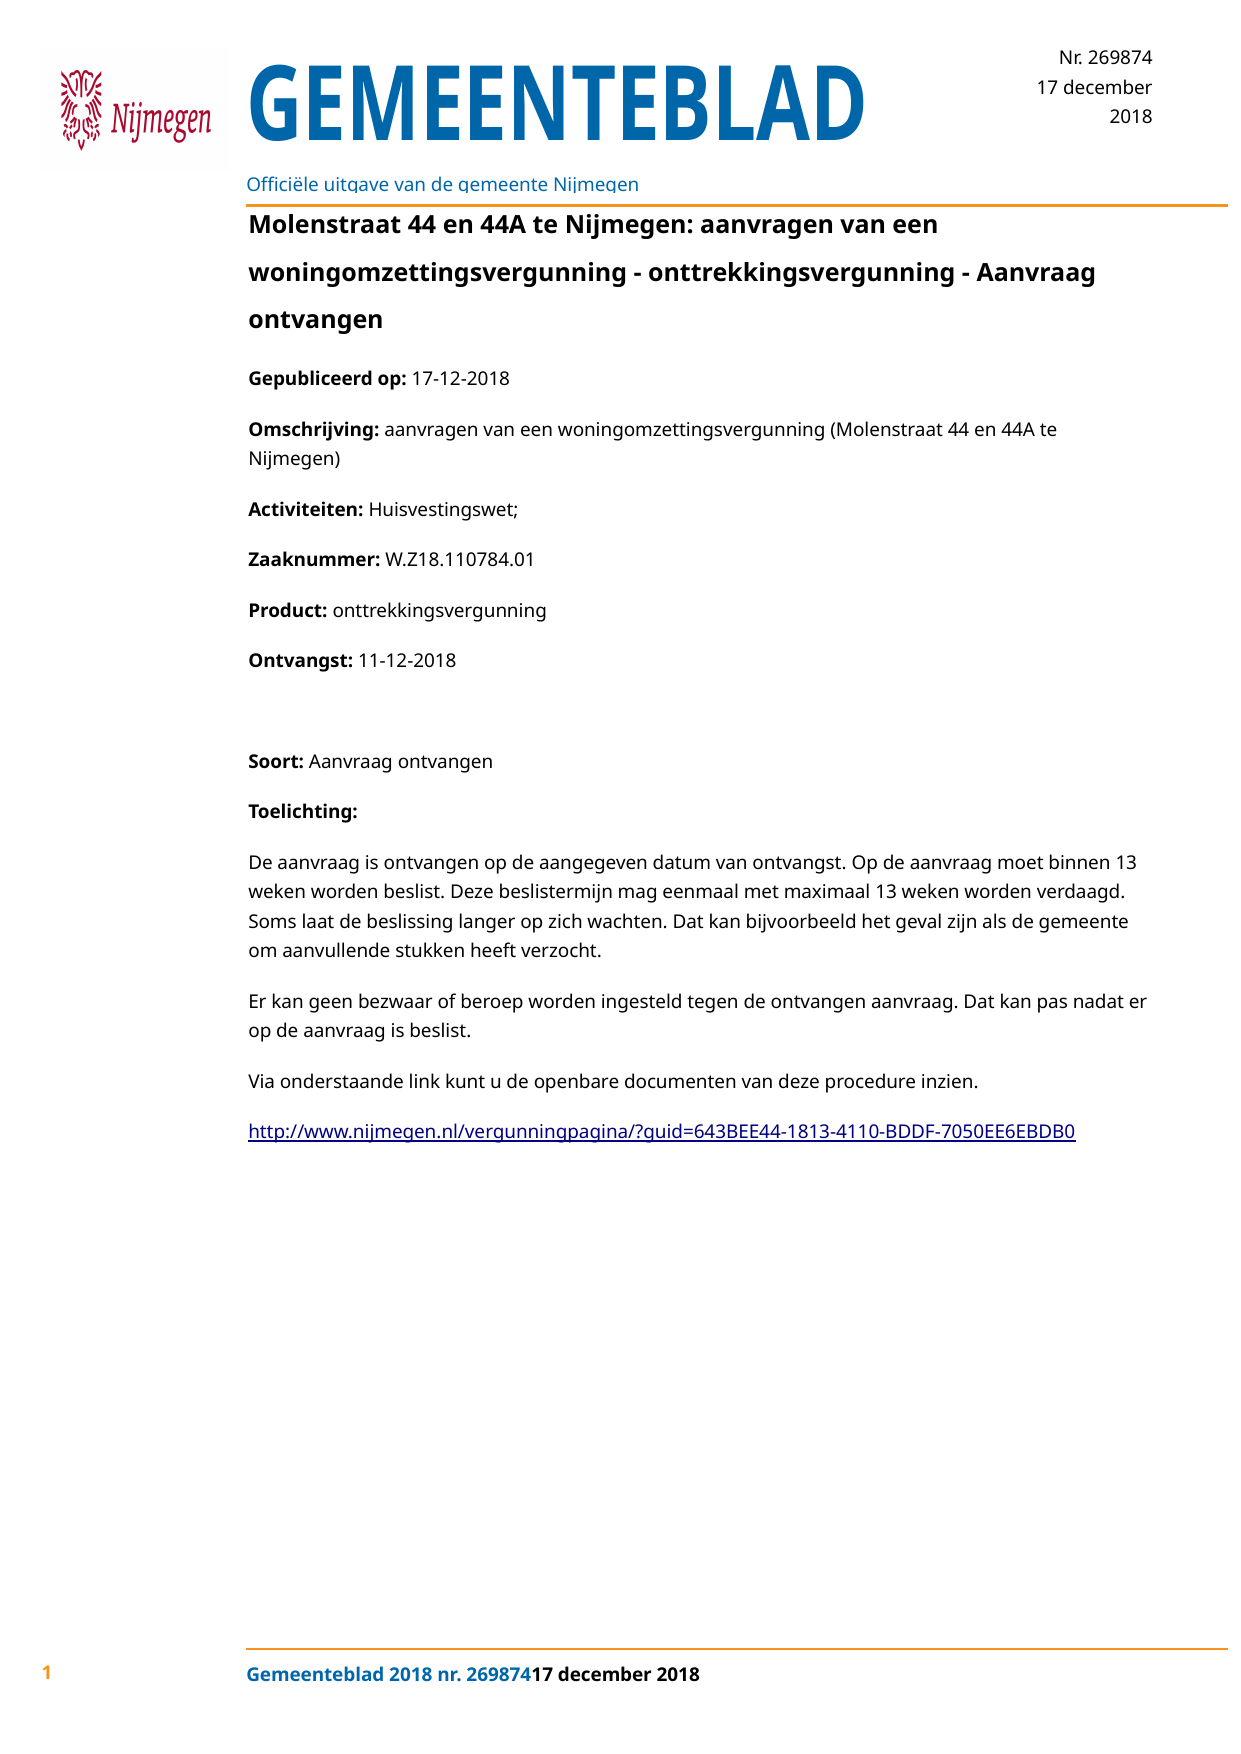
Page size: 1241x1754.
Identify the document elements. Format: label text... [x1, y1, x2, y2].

text Molenstraat 44 en 44A te Nijmegen: aanvragen van een woningomzettingsvergunning - onttrekkingsvergunning - Aanvraag ontvangen [248, 207, 1152, 336]
text Toelichting: [248, 798, 1152, 824]
text Ontvangst: 11-12-2018 [248, 647, 1152, 673]
text Via onderstaande link kunt u de openbare documenten van deze procedure inzien. [248, 1068, 1152, 1094]
text De aanvraag is ontvangen op de aangegeven datum van ontvangst. Op de aanvraag moet binnen 13 weken worden beslist. Deze beslistermijn mag eenmaal met maximaal 13 weken worden verdaagd. Soms laat de beslissing langer op zich wachten. Dat kan bijvoorbeeld het geval zijn als de gemeente om aanvullende stukken heeft verzocht. [248, 849, 1152, 963]
text Omschrijving: aanvragen van een woningomzettingsvergunning (Molenstraat 44 en 44A te Nijmegen) [248, 416, 1152, 471]
text Product: onttrekkingsvergunning [248, 597, 1152, 622]
text Zaaknummer: W.Z18.110784.01 [248, 546, 1152, 572]
text http://www.nijmegen.nl/vergunningpagina/?guid=643BEE44-1813-4110-BDDF-7050EE6EBDB0 [248, 1118, 1152, 1144]
text Er kan geen bezwaar of beroep worden ingesteld tegen de ontvangen aanvraag. Dat kan pas nadat er op de aanvraag is beslist. [248, 988, 1152, 1043]
text Soort: Aanvraag ontvangen [248, 748, 1152, 774]
text Activiteiten: Huisvestingswet; [248, 496, 1152, 522]
text Gepubliceerd op: 17-12-2018 [248, 366, 1152, 391]
picture [41, 47, 231, 172]
